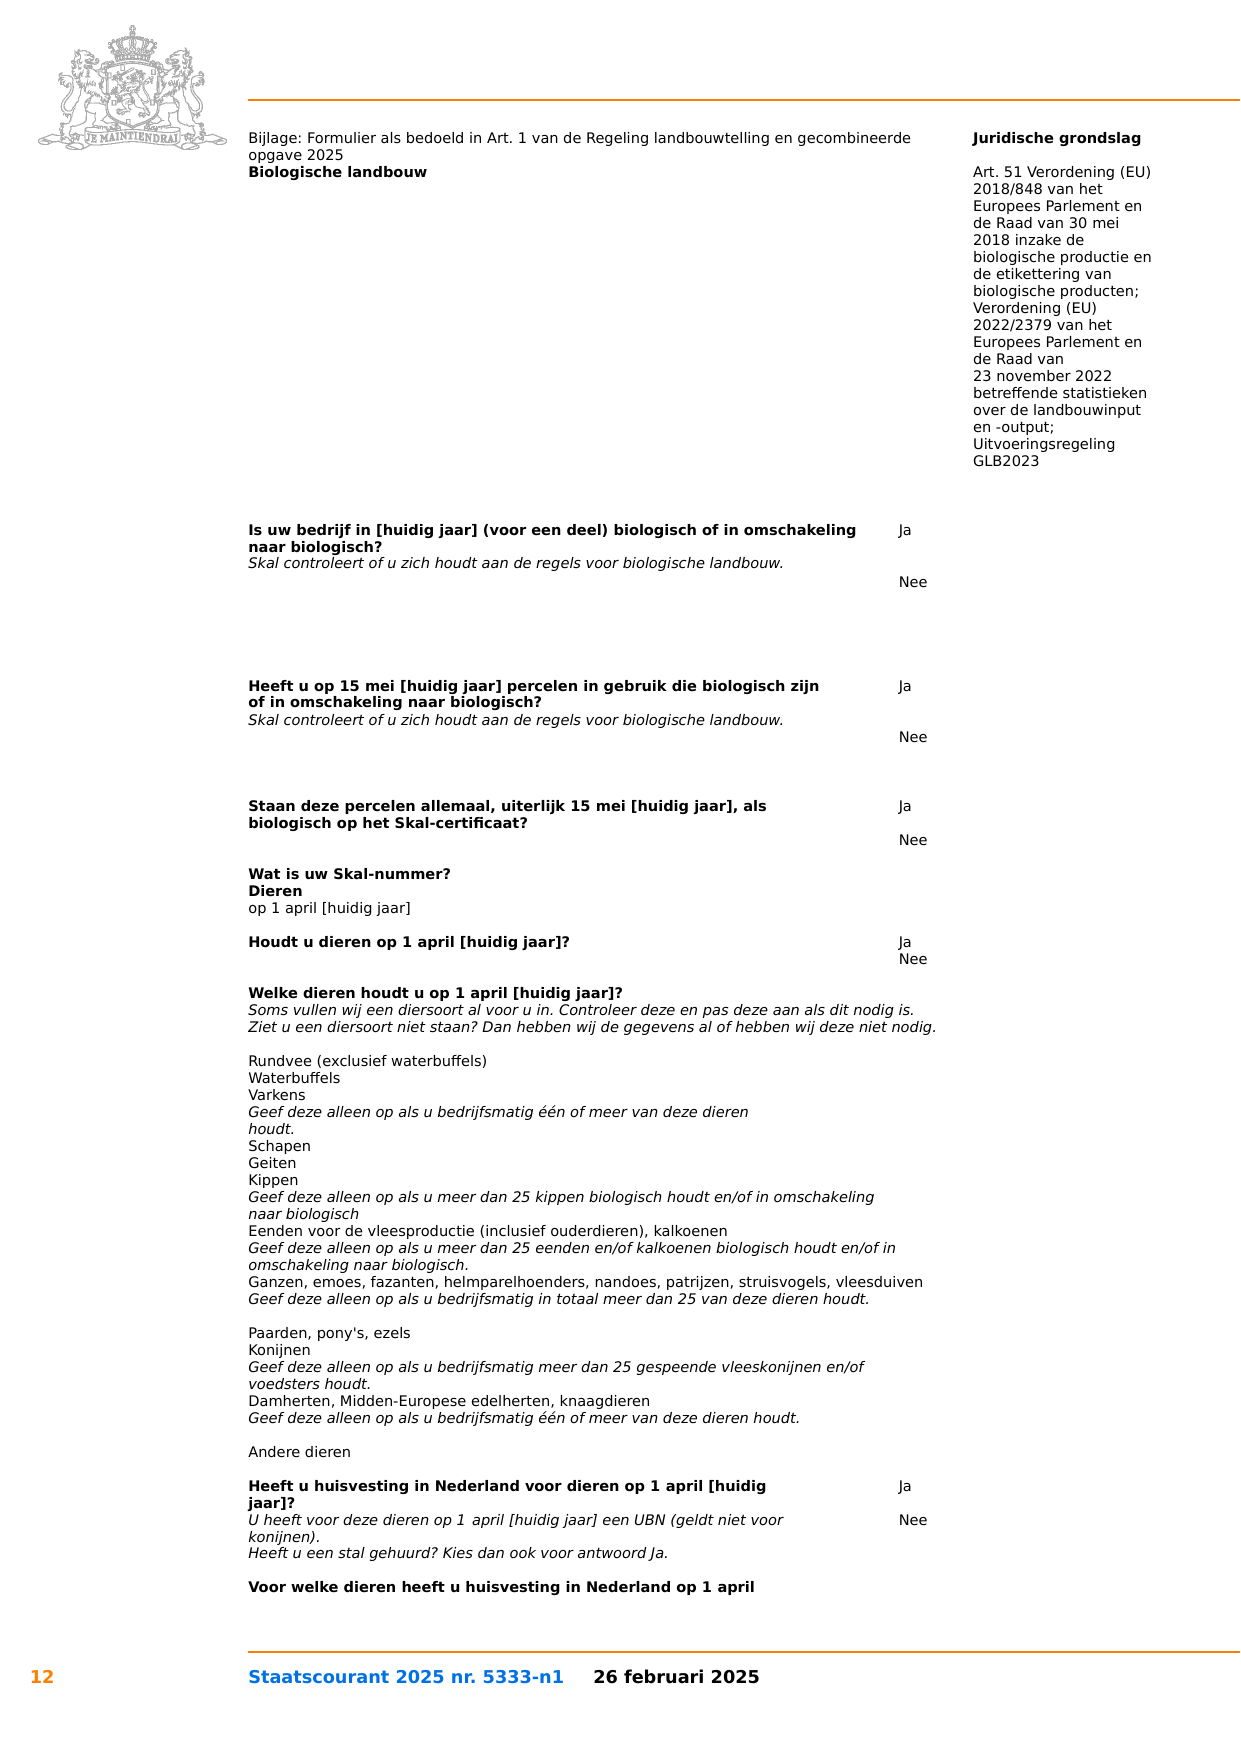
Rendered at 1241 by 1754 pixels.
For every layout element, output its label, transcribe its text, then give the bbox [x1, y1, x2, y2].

table_cell [572, 1053, 617, 1070]
table_cell [788, 1172, 837, 1189]
table_cell Damherten, Midden-Europese edelherten, knaagdieren Geef deze alleen op als u bedrijfsmatig één of meer van deze dieren houdt. [248, 1393, 940, 1427]
table_cell [572, 1070, 617, 1087]
table_cell [837, 1155, 892, 1172]
table_cell [478, 1461, 522, 1477]
table_cell Biologische landbouw [248, 164, 617, 469]
table_cell [967, 1579, 1163, 1596]
table_cell [940, 470, 967, 521]
table_cell [617, 1563, 678, 1579]
table_cell [478, 1138, 522, 1155]
table_cell [522, 1342, 572, 1359]
table_cell [617, 164, 678, 469]
table_cell [725, 883, 788, 900]
table_cell [788, 1223, 837, 1240]
table_cell [248, 968, 478, 985]
table_cell Soms vullen wij een diersoort al voor u in. Controleer deze en pas deze aan als dit nodig is. Ziet u een diersoort niet staan? Dan hebben wij de gegevens al of hebben wij deze niet nodig. [248, 1002, 940, 1036]
table_cell [967, 1478, 1163, 1511]
table_cell [893, 900, 940, 917]
table_cell [837, 832, 892, 849]
table_cell [248, 1036, 940, 1053]
table_cell [678, 985, 724, 1002]
table_cell [725, 968, 788, 985]
table_cell [837, 1579, 892, 1596]
table_cell [940, 1155, 967, 1172]
table_cell [940, 1223, 967, 1240]
table_cell [893, 1172, 940, 1189]
table_cell [572, 1444, 617, 1461]
table_cell [788, 1087, 837, 1104]
table_cell [522, 1461, 572, 1477]
table_cell [893, 1563, 940, 1579]
table_cell [678, 1087, 724, 1104]
table_cell [678, 1308, 724, 1325]
table_cell [788, 1461, 837, 1477]
table_cell [617, 866, 678, 883]
table_cell [522, 1563, 572, 1579]
table_cell [617, 1444, 678, 1461]
table_cell Heeft u huisvesting in Nederland voor dieren op 1 april [huidig jaar]? [248, 1478, 788, 1511]
table_cell [522, 1172, 572, 1189]
table_cell [478, 968, 522, 985]
table_cell [572, 1308, 617, 1325]
table_cell [478, 1087, 522, 1104]
table_cell [940, 1427, 967, 1443]
table_cell [678, 900, 724, 917]
table_cell Geef deze alleen op als u meer dan 25 kippen biologisch houdt en/of in omschakeling naar biologisch [248, 1189, 892, 1223]
table_cell [893, 1461, 940, 1477]
table_cell [478, 1563, 522, 1579]
table_cell [678, 1427, 724, 1443]
table_cell [893, 1189, 940, 1223]
table_cell [940, 1461, 967, 1477]
table_cell [940, 1342, 967, 1359]
table_cell Nee [893, 951, 940, 968]
table_cell [837, 1172, 892, 1189]
table_cell [940, 1104, 967, 1138]
table_cell [893, 1138, 940, 1155]
table_cell [837, 678, 892, 729]
table_cell [967, 1274, 1163, 1308]
table_cell [837, 1138, 892, 1155]
table_cell [522, 1138, 572, 1155]
table_cell [837, 1427, 892, 1443]
table_cell [678, 1342, 724, 1359]
table_cell [617, 1427, 678, 1443]
table_cell Konijnen [248, 1342, 478, 1359]
table_cell [788, 917, 837, 934]
table_cell [967, 1393, 1163, 1427]
table_cell [940, 985, 967, 1002]
table_cell [678, 1053, 724, 1070]
table_cell [478, 470, 522, 521]
table_cell [837, 164, 892, 469]
table_cell [678, 1138, 724, 1155]
table_cell [725, 1308, 788, 1325]
table_cell [940, 1240, 967, 1274]
table_cell [572, 866, 617, 883]
table_cell [893, 1579, 940, 1596]
table_cell Varkens [248, 1087, 478, 1104]
table_header Bijlage: Formulier als bedoeld in Art. 1 van de Regeling landbouwtelling en gecombineerde opgave 2025 [248, 130, 967, 164]
table_cell [940, 883, 967, 900]
table_cell [967, 1427, 1163, 1443]
table_cell [967, 1036, 1163, 1053]
table_cell [478, 1172, 522, 1189]
table_cell [725, 1342, 788, 1359]
table_cell [893, 1444, 940, 1461]
table_cell [967, 1053, 1163, 1070]
table_cell [788, 1342, 837, 1359]
table_cell [967, 1545, 1163, 1562]
table_cell [617, 1087, 678, 1104]
table_cell [478, 917, 522, 934]
table_cell [725, 1053, 788, 1070]
table_cell [967, 866, 1163, 883]
table_cell [837, 1308, 892, 1325]
table_cell [678, 1325, 724, 1342]
table_cell [967, 1138, 1163, 1155]
table_cell [788, 1325, 837, 1342]
table_cell [967, 1155, 1163, 1172]
table_cell [967, 1087, 1163, 1104]
table_cell [678, 951, 724, 968]
table_cell [788, 1478, 837, 1511]
table_cell [617, 1172, 678, 1189]
table_cell Dieren [248, 883, 478, 900]
table_cell [837, 968, 892, 985]
table_cell [837, 1511, 892, 1545]
table_cell [725, 470, 788, 521]
table_cell [678, 866, 724, 883]
table_cell [893, 1104, 940, 1138]
table_cell [837, 1325, 892, 1342]
table_cell [893, 1427, 940, 1443]
table_cell [967, 1104, 1163, 1138]
table_cell [893, 1308, 940, 1325]
table_cell [617, 1138, 678, 1155]
table_cell Eenden voor de vleesproductie (inclusief ouderdieren), kalkoenen [248, 1223, 788, 1240]
table_cell [893, 917, 940, 934]
table_cell [837, 934, 892, 951]
table_cell [678, 1070, 724, 1087]
table_cell [837, 1461, 892, 1477]
table_cell [725, 1172, 788, 1189]
table_cell [940, 1325, 967, 1342]
table_cell [967, 968, 1163, 985]
table_cell [725, 1461, 788, 1477]
table_cell [572, 1325, 617, 1342]
table_cell [837, 883, 892, 900]
table_cell [967, 1444, 1163, 1461]
table_cell Geef deze alleen op als u bedrijfsmatig één of meer van deze dieren houdt. [248, 1104, 788, 1138]
table_cell [617, 934, 678, 951]
table_cell [788, 1545, 837, 1562]
table_cell [788, 1155, 837, 1172]
table_cell [522, 1427, 572, 1443]
table_cell [572, 951, 617, 968]
table_cell [478, 883, 522, 900]
table_cell [678, 917, 724, 934]
table_cell Nee [893, 574, 940, 625]
table_cell Ganzen, emoes, fazanten, helmparelhoenders, nandoes, patrijzen, struisvogels, vleesduiven Geef deze alleen op als u bedrijfsmatig in totaal meer dan 25 van deze dieren houdt. [248, 1274, 940, 1308]
table_cell [967, 951, 1163, 968]
table_cell [837, 1087, 892, 1104]
table_cell [940, 1545, 967, 1562]
table_cell [788, 934, 837, 951]
table_cell [725, 1545, 788, 1562]
table_cell U heeft voor deze dieren op 1 april [huidig jaar] een UBN (geldt niet voor konijnen). [248, 1511, 837, 1545]
table_cell [725, 1138, 788, 1155]
table_cell [940, 1138, 967, 1155]
table_cell [678, 1563, 724, 1579]
table_cell [248, 1563, 478, 1579]
table_cell [940, 574, 967, 625]
table_cell [248, 832, 837, 849]
table_cell [678, 1155, 724, 1172]
table_cell [967, 1172, 1163, 1189]
table_cell [967, 934, 1163, 951]
table_cell [837, 1563, 892, 1579]
table_cell [940, 917, 967, 934]
table_cell Ja [893, 934, 940, 951]
table_cell [893, 1359, 940, 1393]
table_cell Kippen [248, 1172, 478, 1189]
table_cell [572, 470, 617, 521]
table_cell [967, 900, 1163, 917]
table_cell [837, 798, 892, 832]
table_cell [893, 1070, 940, 1087]
table_cell [940, 1087, 967, 1104]
table_cell [967, 1308, 1163, 1325]
table_cell Andere dieren [248, 1444, 522, 1461]
table_cell [522, 1070, 572, 1087]
table_cell [617, 1070, 678, 1087]
table_cell Schapen [248, 1138, 478, 1155]
table_cell [725, 1325, 788, 1342]
table_cell [248, 951, 478, 968]
table_cell [940, 678, 967, 729]
table_cell [725, 164, 788, 469]
table_cell [572, 1563, 617, 1579]
table_cell [967, 781, 1163, 798]
table_cell [940, 521, 967, 573]
table_cell [940, 781, 967, 798]
table_cell [837, 470, 892, 521]
table_cell Is uw bedrijf in [huidig jaar] (voor een deel) biologisch of in omschakeling naar biologisch? Skal controleert of u zich houdt aan de regels voor biologische landbouw. [248, 521, 892, 573]
table_cell [837, 1053, 892, 1070]
table_cell [837, 1104, 892, 1138]
table_cell [788, 985, 837, 1002]
table_cell Waterbuffels [248, 1070, 522, 1087]
table_cell [522, 1087, 572, 1104]
table_cell [788, 470, 837, 521]
table_cell [678, 883, 724, 900]
table_cell [725, 934, 788, 951]
table_cell [788, 1104, 837, 1138]
table_cell [893, 849, 940, 866]
table_cell Staan deze percelen allemaal, uiterlijk 15 mei [huidig jaar], als biologisch op het Skal-certificaat? [248, 798, 837, 832]
table_cell [478, 1342, 522, 1359]
table_cell [678, 470, 724, 521]
table_cell [522, 883, 572, 900]
table_cell [725, 1427, 788, 1443]
table_cell [893, 1053, 940, 1070]
table_cell [617, 1308, 678, 1325]
table_cell [617, 1461, 678, 1477]
table_cell [522, 951, 572, 968]
table_cell [940, 729, 967, 781]
table_cell [788, 1427, 837, 1443]
table_cell [248, 1427, 522, 1443]
table_cell [837, 625, 892, 677]
table_cell [572, 883, 617, 900]
table_cell [940, 1002, 967, 1036]
table_cell [522, 1444, 572, 1461]
table_cell [893, 883, 940, 900]
table_cell [967, 1511, 1163, 1545]
table_cell [617, 883, 678, 900]
table_header Juridische grondslag [967, 130, 1163, 164]
table_cell [617, 1053, 678, 1070]
table_cell [788, 968, 837, 985]
table_cell [837, 951, 892, 968]
table_cell [893, 781, 940, 798]
table_cell [725, 900, 788, 917]
table_cell [788, 1579, 837, 1596]
table_cell [940, 968, 967, 985]
table_cell [967, 1563, 1163, 1579]
table_cell [788, 883, 837, 900]
table_cell Voor welke dieren heeft u huisvesting in Nederland op 1 april [248, 1579, 788, 1596]
table_cell [522, 470, 572, 521]
table_cell [788, 1070, 837, 1087]
table_cell [967, 1002, 1163, 1036]
table_cell [678, 1461, 724, 1477]
table_cell [940, 951, 967, 968]
table_cell Ja [893, 678, 940, 729]
table_cell [725, 951, 788, 968]
table_cell [725, 917, 788, 934]
table_cell [788, 1444, 837, 1461]
table_cell [617, 1342, 678, 1359]
table_cell op 1 april [huidig jaar] [248, 900, 572, 917]
table_cell [940, 1444, 967, 1461]
picture [38, 25, 227, 150]
table_cell [967, 1223, 1163, 1240]
table_cell [940, 849, 967, 866]
table_cell [248, 917, 478, 934]
table_cell [893, 1155, 940, 1172]
table_cell [617, 968, 678, 985]
table_cell [940, 164, 967, 469]
table_cell [967, 798, 1163, 832]
table_cell Heeft u een stal gehuurd? Kies dan ook voor antwoord Ja. [248, 1545, 724, 1562]
table_cell [940, 1189, 967, 1223]
table_cell Houdt u dieren op 1 april [huidig jaar]? [248, 934, 617, 951]
table_cell [967, 849, 1163, 866]
table_cell [837, 917, 892, 934]
table_cell [940, 1053, 967, 1070]
table_cell [837, 729, 892, 781]
table_cell [788, 1053, 837, 1070]
table_cell [725, 1444, 788, 1461]
table_cell Ja [893, 1478, 940, 1511]
table_cell [617, 470, 678, 521]
table_cell [967, 1342, 1163, 1359]
table_cell [725, 1070, 788, 1087]
table_cell Nee [893, 832, 940, 849]
table_cell [967, 1461, 1163, 1477]
table_cell Nee [893, 729, 940, 781]
table_cell [678, 934, 724, 951]
table_cell [678, 1444, 724, 1461]
table_cell [248, 470, 478, 521]
table_cell [725, 1155, 788, 1172]
table_cell [940, 1563, 967, 1579]
table_cell Geiten [248, 1155, 478, 1172]
table_cell [940, 866, 967, 883]
table_cell [617, 917, 678, 934]
table_cell [572, 1461, 617, 1477]
table_cell [788, 866, 837, 883]
table_cell [893, 470, 940, 521]
table_cell [837, 1478, 892, 1511]
table_cell [940, 934, 967, 951]
table_cell [837, 1223, 892, 1240]
table_cell Ja [893, 798, 940, 832]
table_cell [967, 1070, 1163, 1087]
table_cell [572, 1087, 617, 1104]
table_cell [725, 866, 788, 883]
table_cell [572, 1155, 617, 1172]
table_cell [248, 1461, 478, 1477]
table_cell [248, 729, 837, 781]
table_cell [248, 625, 837, 677]
table_cell [788, 164, 837, 469]
table_cell [788, 1563, 837, 1579]
table_cell [940, 1036, 967, 1053]
table_cell [522, 917, 572, 934]
table_cell [893, 985, 940, 1002]
table_cell [572, 1172, 617, 1189]
table_cell [967, 917, 1163, 934]
table_cell Ja [893, 521, 940, 573]
table_cell [967, 832, 1163, 849]
table_cell [572, 1342, 617, 1359]
table_cell [893, 1223, 940, 1240]
table_cell Wat is uw Skal-nummer? [248, 866, 572, 883]
table_cell [893, 866, 940, 883]
table_cell [940, 1511, 967, 1545]
table_cell [940, 798, 967, 832]
table_cell [572, 968, 617, 985]
table_cell [893, 625, 940, 677]
table_cell [788, 900, 837, 917]
table_cell [617, 900, 678, 917]
table_cell Paarden, pony's, ezels [248, 1325, 572, 1342]
table_cell [893, 1325, 940, 1342]
table_cell [617, 1155, 678, 1172]
table_cell [967, 1189, 1163, 1223]
table_cell [617, 1325, 678, 1342]
table_cell [572, 900, 617, 917]
table_cell [940, 1359, 967, 1393]
table_cell [248, 574, 892, 625]
table_cell [837, 1545, 892, 1562]
table_cell [967, 1325, 1163, 1342]
table_cell [940, 1478, 967, 1511]
table_cell [837, 866, 892, 883]
table_cell [967, 985, 1163, 1002]
table_cell [725, 985, 788, 1002]
table_cell [837, 1070, 892, 1087]
table_cell [617, 951, 678, 968]
table_cell [837, 1444, 892, 1461]
table_cell [893, 1545, 940, 1562]
table_cell Geef deze alleen op als u meer dan 25 eenden en/of kalkoenen biologisch houdt en/of in omschakeling naar biologisch. [248, 1240, 940, 1274]
table_cell [725, 1087, 788, 1104]
table_cell Geef deze alleen op als u bedrijfsmatig meer dan 25 gespeende vleeskonijnen en/of voedsters houdt. [248, 1359, 892, 1393]
table_cell [725, 1563, 788, 1579]
table_cell [940, 1579, 967, 1596]
table_cell [788, 1138, 837, 1155]
table_cell [967, 883, 1163, 900]
table_cell [788, 951, 837, 968]
table_cell [893, 164, 940, 469]
table_cell [678, 1172, 724, 1189]
table_cell Heeft u op 15 mei [huidig jaar] percelen in gebruik die biologisch zijn of in omschakeling naar biologisch? Skal controleert of u zich houdt aan de regels voor biologische landbouw. [248, 678, 837, 729]
table_cell [893, 968, 940, 985]
table_cell [893, 1342, 940, 1359]
table_cell [893, 1087, 940, 1104]
table_cell [940, 900, 967, 917]
table_cell Nee [893, 1511, 940, 1545]
table_cell [572, 1138, 617, 1155]
table_cell [678, 968, 724, 985]
table_cell [522, 1155, 572, 1172]
table_cell [572, 917, 617, 934]
table_cell [522, 968, 572, 985]
table_cell [572, 1427, 617, 1443]
table_cell [678, 164, 724, 469]
table_cell [788, 1308, 837, 1325]
table_cell [837, 900, 892, 917]
table_cell [837, 985, 892, 1002]
table_cell [248, 781, 837, 798]
table_cell [967, 1359, 1163, 1393]
table_cell [967, 1240, 1163, 1274]
table_cell [940, 1274, 967, 1308]
table_cell [837, 1342, 892, 1359]
table_cell [940, 1172, 967, 1189]
table_cell [478, 951, 522, 968]
table_cell Rundvee (exclusief waterbuffels) [248, 1053, 572, 1070]
table_cell [478, 1155, 522, 1172]
table_cell [837, 849, 892, 866]
table_cell [940, 832, 967, 849]
table_cell [940, 625, 967, 677]
table_cell [248, 1308, 572, 1325]
table_cell [940, 1308, 967, 1325]
table_cell [837, 781, 892, 798]
table_cell Welke dieren houdt u op 1 april [huidig jaar]? [248, 985, 678, 1002]
table_cell Art. 51 Verordening (EU) 2018/848 van het Europees Parlement en de Raad van 30 mei 2018 inzake de biologische productie en de etikettering van biologische producten; Verordening (EU) 2022/2379 van het Europees Parlement en de Raad van 23 november 2022 betreffende statistieken over de landbouwinput en -output; Uitvoeringsregeling GLB2023 [967, 164, 1163, 469]
table_cell [940, 1393, 967, 1427]
table_cell [248, 849, 837, 866]
table_cell [940, 1070, 967, 1087]
